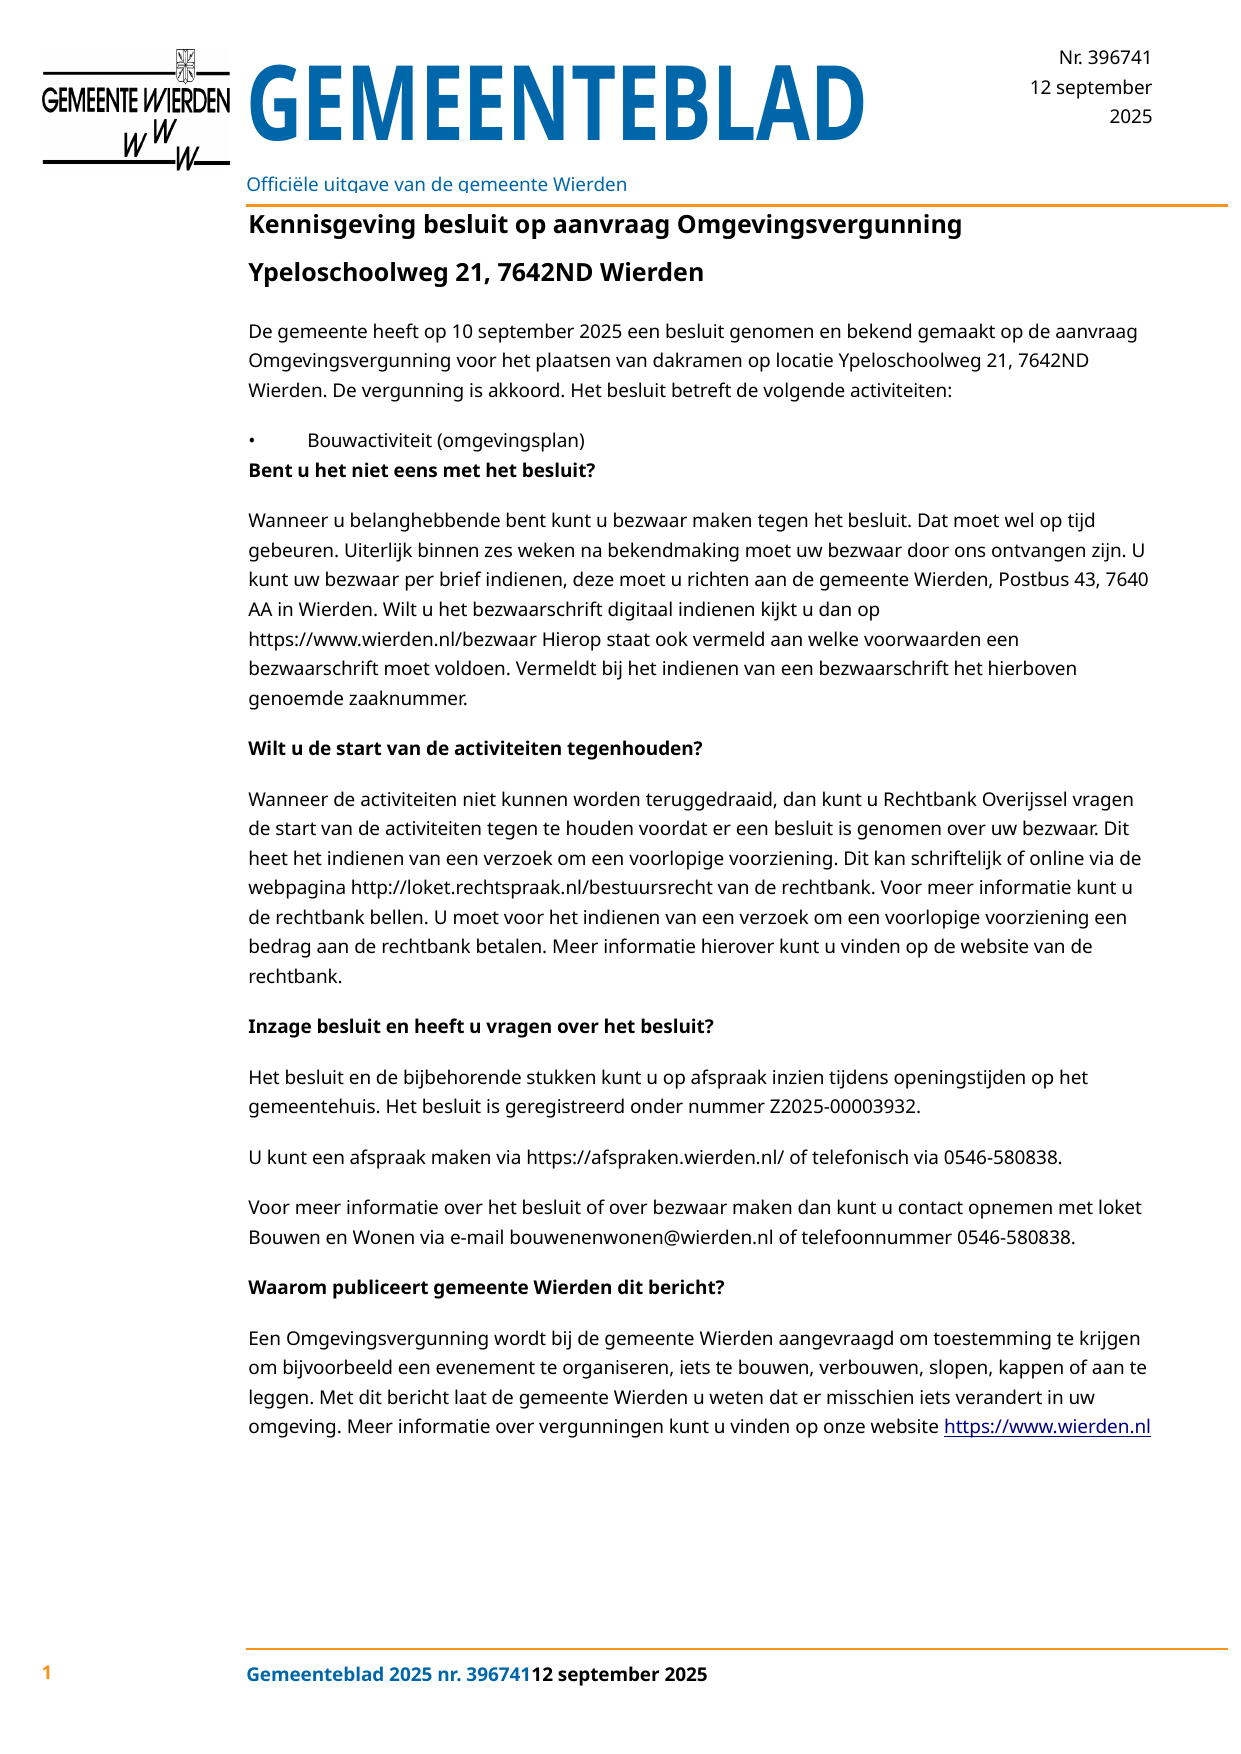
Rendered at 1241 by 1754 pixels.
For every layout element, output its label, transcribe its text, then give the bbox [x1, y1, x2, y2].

text Waarom publiceert gemeente Wierden dit bericht? [248, 1274, 1152, 1300]
text Voor meer informatie over het besluit of over bezwaar maken dan kunt u contact opnemen met loket Bouwen en Wonen via e-mail bouwenenwonen@wierden.nl of telefoonnummer 0546-580838. [248, 1194, 1152, 1250]
text Kennisgeving besluit op aanvraag Omgevingsvergunning Ypeloschoolweg 21, 7642ND Wierden [248, 207, 1152, 288]
list Bouwactiviteit (omgevingsplan) [248, 427, 1152, 453]
text Wanneer de activiteiten niet kunnen worden teruggedraaid, dan kunt u Rechtbank Overijssel vragen de start van de activiteiten tegen te houden voordat er een besluit is genomen over uw bezwaar. Dit heet het indienen van een verzoek om een voorlopige voorziening. Dit kan schriftelijk of online via de webpagina http://loket.rechtspraak.nl/bestuursrecht van de rechtbank. Voor meer informatie kunt u de rechtbank bellen. U moet voor het indienen van een verzoek om een voorlopige voorziening een bedrag aan de rechtbank betalen. Meer informatie hierover kunt u vinden op de website van de rechtbank. [248, 786, 1152, 989]
text Bent u het niet eens met het besluit? [248, 457, 1152, 483]
text Een Omgevingsvergunning wordt bij de gemeente Wierden aangevraagd om toestemming te krijgen om bijvoorbeeld een evenement te organiseren, iets te bouwen, verbouwen, slopen, kappen of aan te leggen. Met dit bericht laat de gemeente Wierden u weten dat er misschien iets verandert in uw omgeving. Meer informatie over vergunningen kunt u vinden op onze website https://www.wierden.nl [248, 1325, 1152, 1439]
text Wilt u de start van de activiteiten tegenhouden? [248, 735, 1152, 761]
picture [41, 47, 231, 172]
text U kunt een afspraak maken via https://afspraken.wierden.nl/ of telefonisch via 0546-580838. [248, 1144, 1152, 1170]
text Inzage besluit en heeft u vragen over het besluit? [248, 1014, 1152, 1039]
text Wanneer u belanghebbende bent kunt u bezwaar maken tegen het besluit. Dat moet wel op tijd gebeuren. Uiterlijk binnen zes weken na bekendmaking moet uw bezwaar door ons ontvangen zijn. U kunt uw bezwaar per brief indienen, deze moet u richten aan de gemeente Wierden, Postbus 43, 7640 AA in Wierden. Wilt u het bezwaarschrift digitaal indienen kijkt u dan op https://www.wierden.nl/bezwaar Hierop staat ook vermeld aan welke voorwaarden een bezwaarschrift moet voldoen. Vermeldt bij het indienen van een bezwaarschrift het hierboven genoemde zaaknummer. [248, 507, 1152, 711]
text De gemeente heeft op 10 september 2025 een besluit genomen en bekend gemaakt op de aanvraag Omgevingsvergunning voor het plaatsen van dakramen op locatie Ypeloschoolweg 21, 7642ND Wierden. De vergunning is akkoord. Het besluit betreft de volgende activiteiten: [248, 318, 1152, 403]
text Het besluit en de bijbehorende stukken kunt u op afspraak inzien tijdens openingstijden op het gemeentehuis. Het besluit is geregistreerd onder nummer Z2025-00003932. [248, 1064, 1152, 1119]
